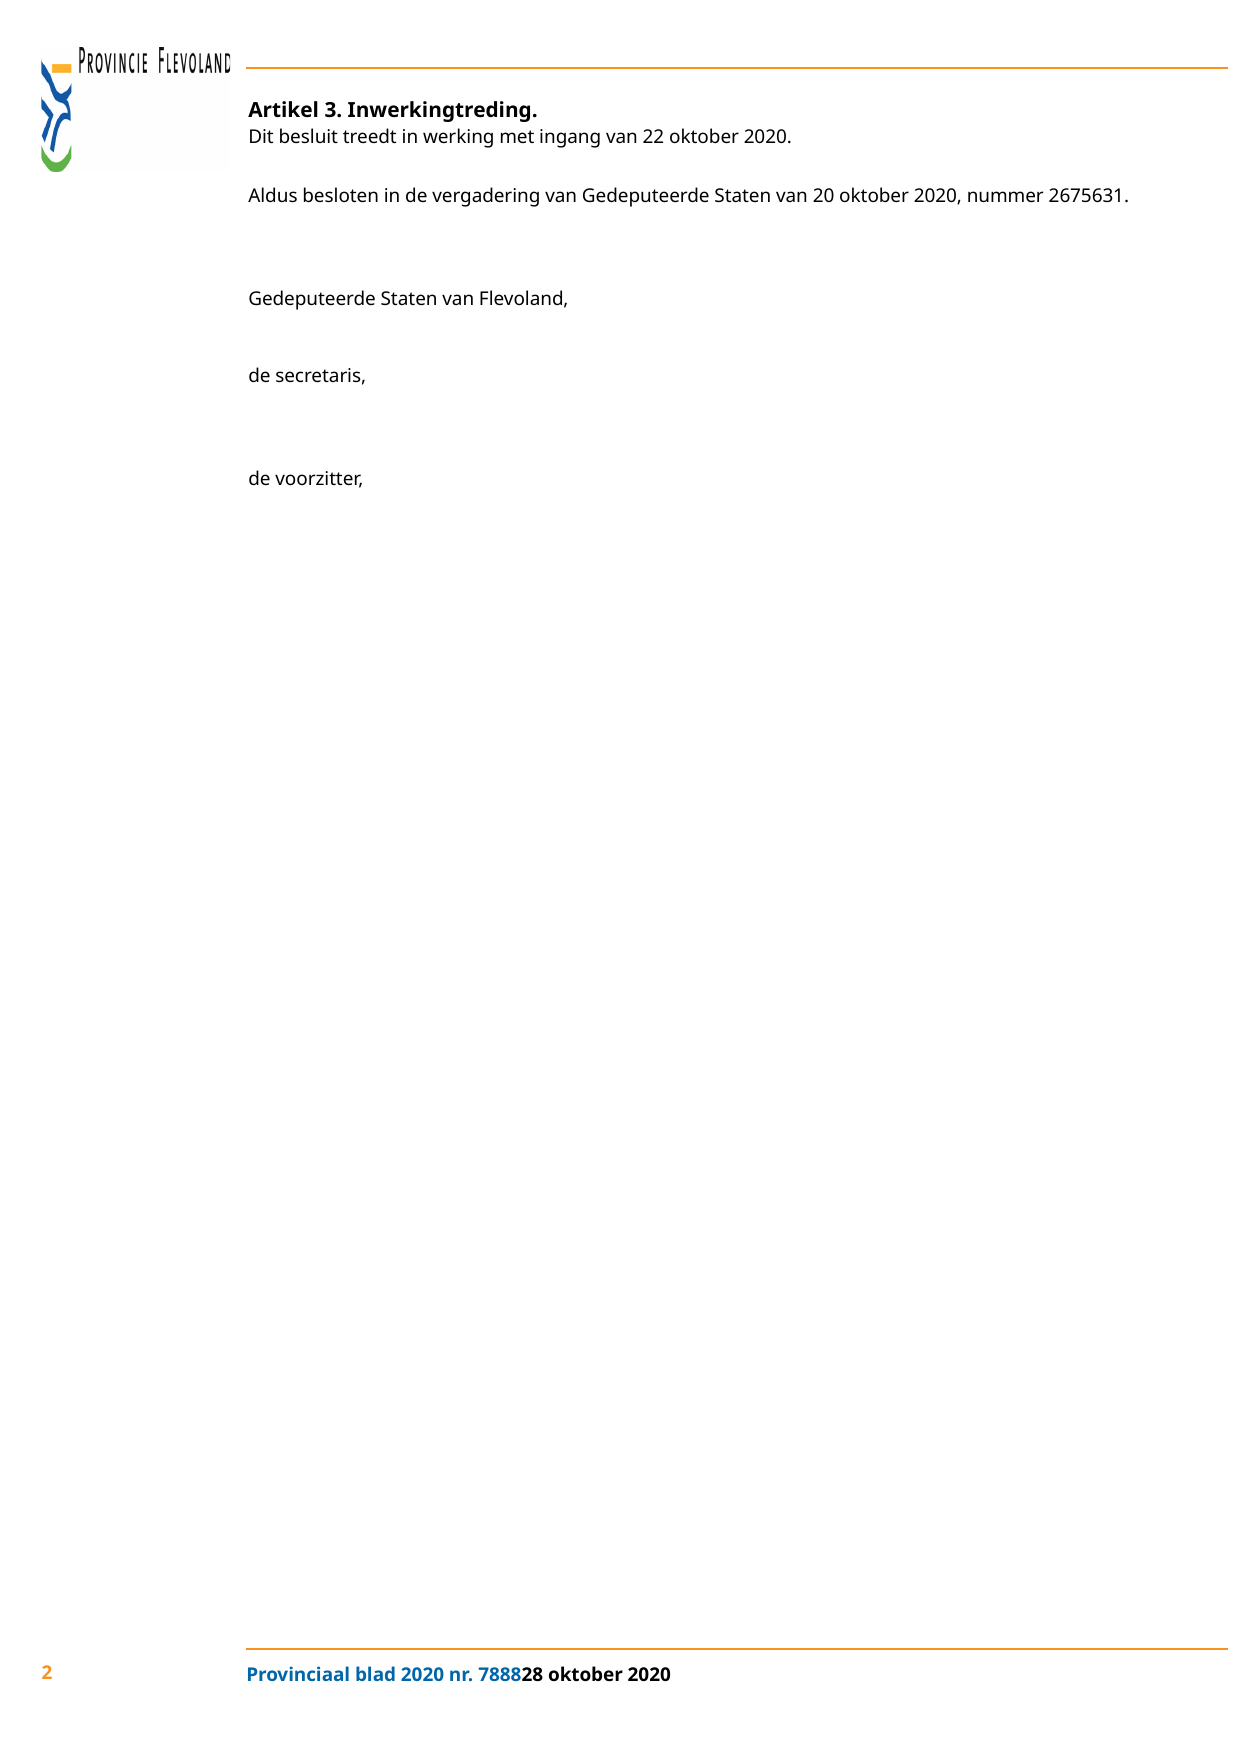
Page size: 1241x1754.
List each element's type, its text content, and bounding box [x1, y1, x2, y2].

text Dit besluit treedt in werking met ingang van 22 oktober 2020. [248, 123, 1152, 149]
text Aldus besloten in de vergadering van Gedeputeerde Staten van 20 oktober 2020, nummer 2675631. [248, 182, 1152, 208]
text Gedeputeerde Staten van Flevoland, [248, 285, 1152, 311]
picture [41, 47, 231, 172]
text de secretaris, [248, 362, 1152, 388]
text Artikel 3. Inwerkingtreding. [248, 95, 1152, 123]
text de voorzitter, [248, 465, 1152, 491]
